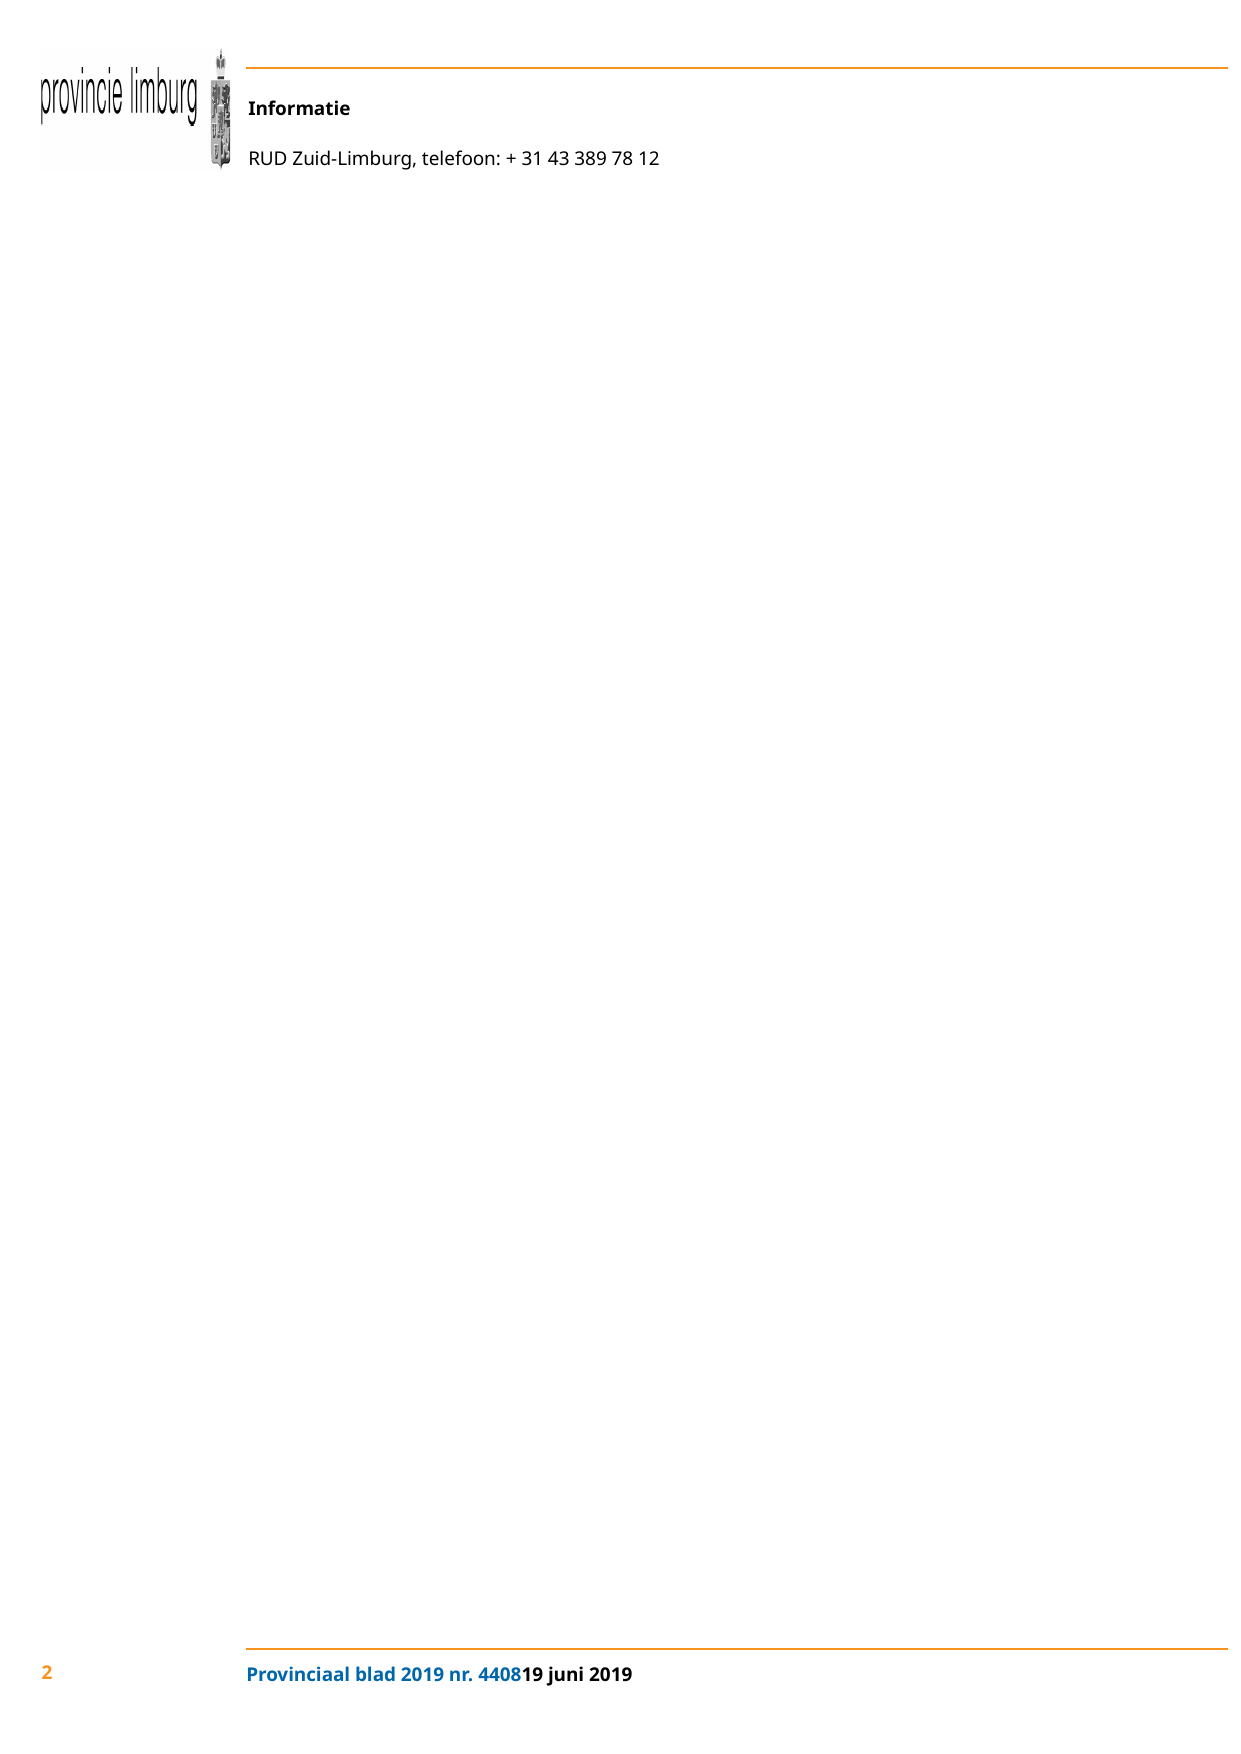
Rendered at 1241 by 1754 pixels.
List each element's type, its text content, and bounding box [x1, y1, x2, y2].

text Informatie [248, 95, 1152, 121]
picture [41, 47, 231, 172]
text RUD Zuid-Limburg, telefoon: + 31 43 389 78 12 [248, 145, 1152, 171]
